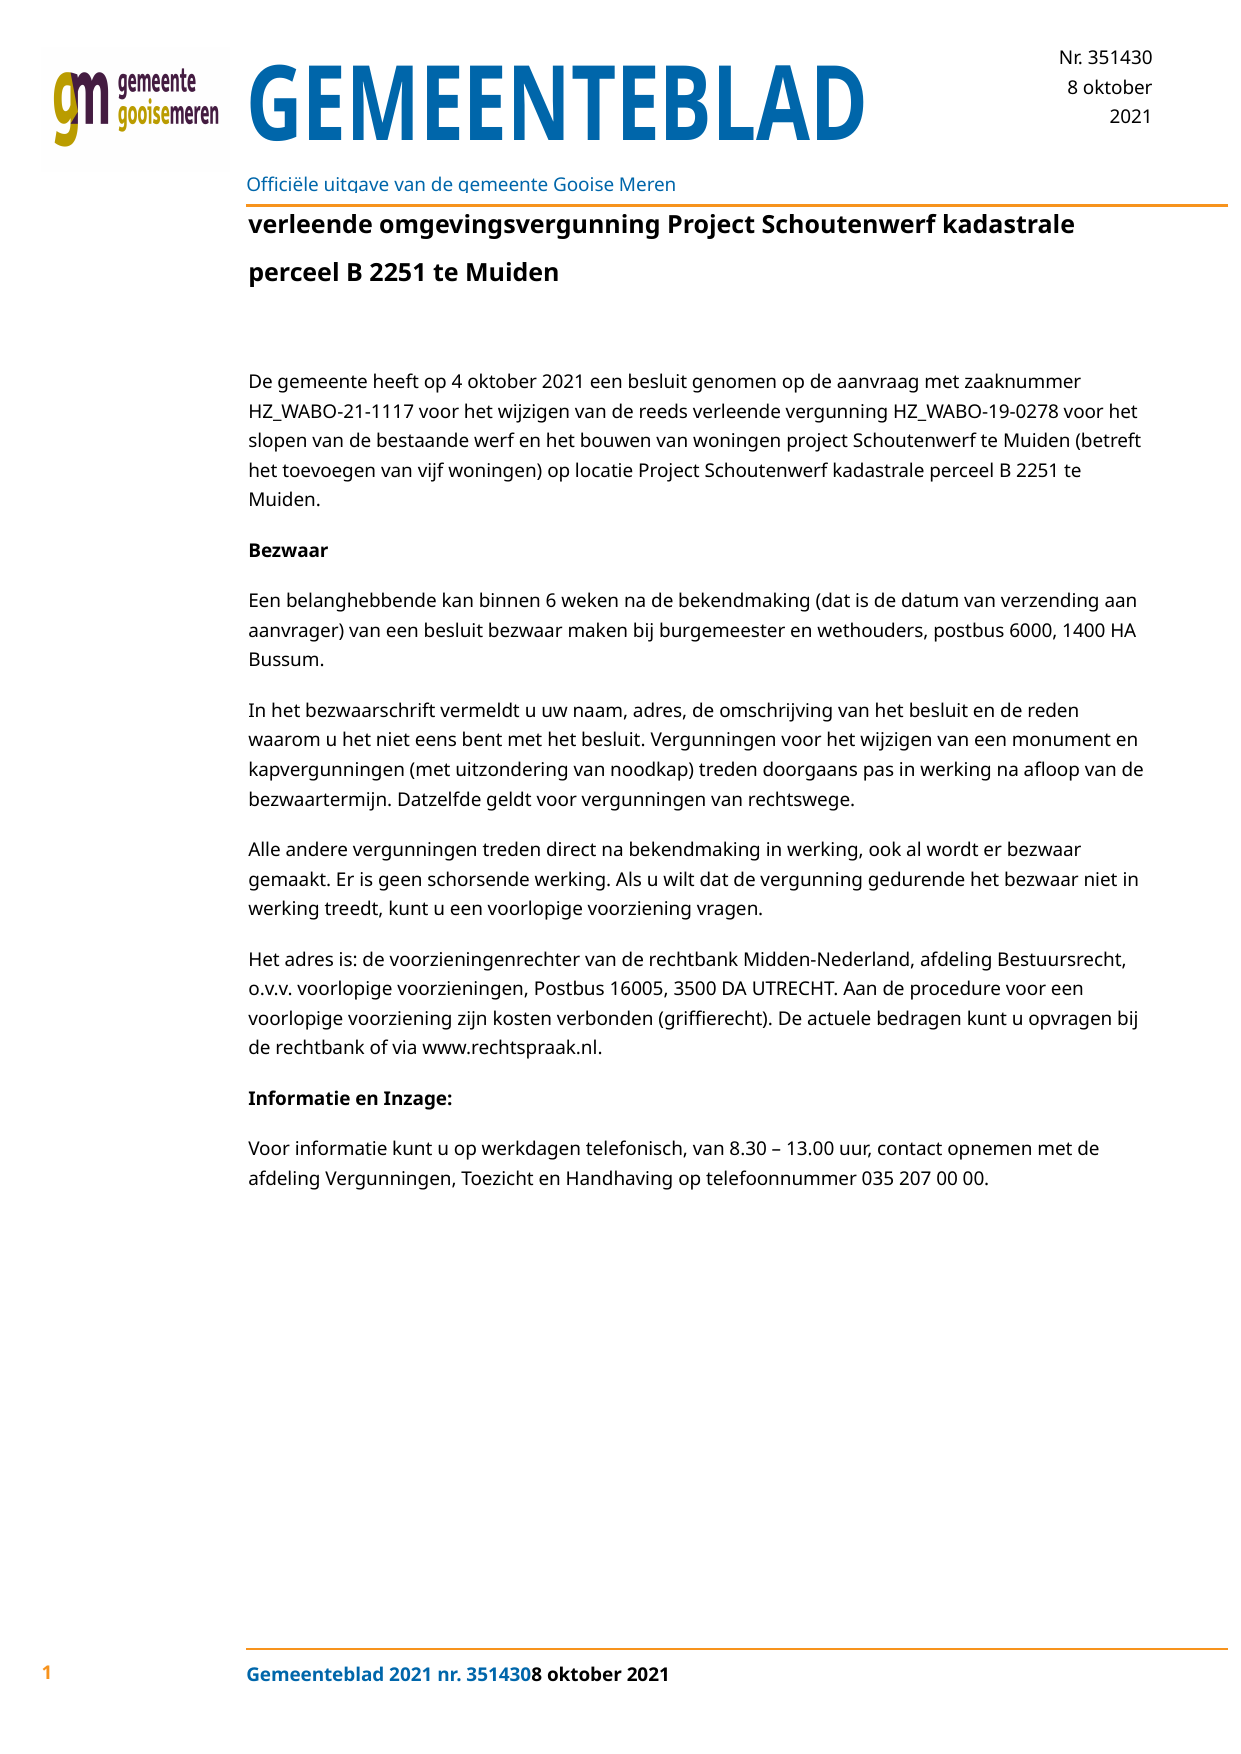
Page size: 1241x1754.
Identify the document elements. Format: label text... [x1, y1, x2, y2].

picture [41, 47, 231, 172]
text Informatie en Inzage: [248, 1085, 1152, 1111]
text Een belanghebbende kan binnen 6 weken na de bekendmaking (dat is de datum van verzending aan aanvrager) van een besluit bezwaar maken bij burgemeester en wethouders, postbus 6000, 1400 HA Bussum. [248, 587, 1152, 672]
text Het adres is: de voorzieningenrechter van de rechtbank Midden-Nederland, afdeling Bestuursrecht, o.v.v. voorlopige voorzieningen, Postbus 16005, 3500 DA UTRECHT. Aan de procedure voor een voorlopige voorziening zijn kosten verbonden (griffierecht). De actuele bedragen kunt u opvragen bij de rechtbank of via www.rechtspraak.nl. [248, 946, 1152, 1060]
text Voor informatie kunt u op werkdagen telefonisch, van 8.30 – 13.00 uur, contact opnemen met de afdeling Vergunningen, Toezicht en Handhaving op telefoonnummer 035 207 00 00. [248, 1135, 1152, 1191]
text In het bezwaarschrift vermeldt u uw naam, adres, de omschrijving van het besluit en de reden waarom u het niet eens bent met het besluit. Vergunningen voor het wijzigen van een monument en kapvergunningen (met uitzondering van noodkap) treden doorgaans pas in werking na afloop van de bezwaartermijn. Datzelfde geldt voor vergunningen van rechtswege. [248, 697, 1152, 812]
text verleende omgevingsvergunning Project Schoutenwerf kadastrale perceel B 2251 te Muiden [248, 207, 1152, 288]
text Bezwaar [248, 537, 1152, 563]
text De gemeente heeft op 4 oktober 2021 een besluit genomen op de aanvraag met zaaknummer HZ_WABO-21-1117 voor het wijzigen van de reeds verleende vergunning HZ_WABO-19-0278 voor het slopen van de bestaande werf en het bouwen van woningen project Schoutenwerf te Muiden (betreft het toevoegen van vijf woningen) op locatie Project Schoutenwerf kadastrale perceel B 2251 te Muiden. [248, 368, 1152, 512]
text Alle andere vergunningen treden direct na bekendmaking in werking, ook al wordt er bezwaar gemaakt. Er is geen schorsende werking. Als u wilt dat de vergunning gedurende het bezwaar niet in werking treedt, kunt u een voorlopige voorziening vragen. [248, 836, 1152, 921]
